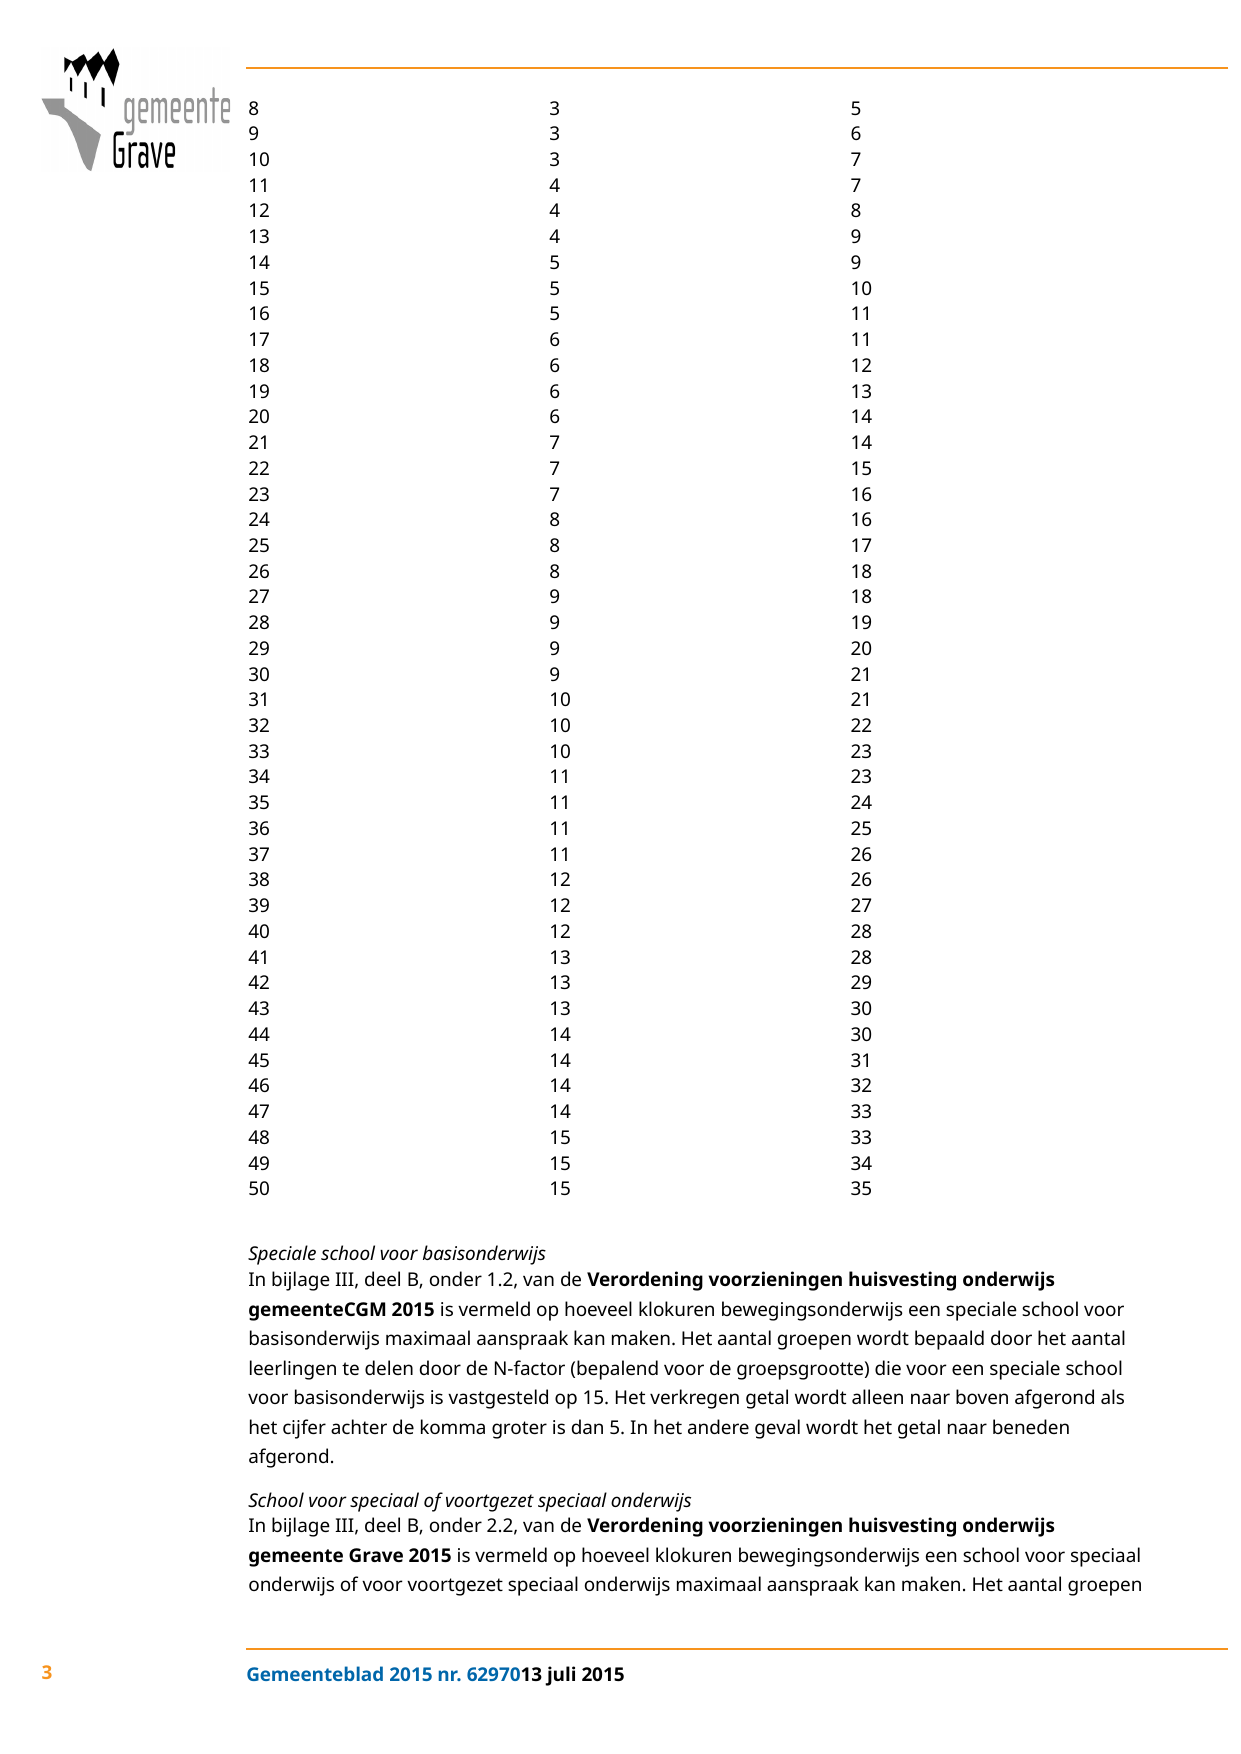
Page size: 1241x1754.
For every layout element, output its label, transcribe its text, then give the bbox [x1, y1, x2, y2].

table_cell 18 [248, 352, 549, 378]
table_cell 26 [850, 841, 1152, 867]
table_cell 23 [248, 481, 549, 506]
table_cell 23 [850, 764, 1152, 789]
table_cell 3 [549, 146, 850, 172]
table_cell 36 [248, 815, 549, 841]
table_cell 14 [549, 1021, 850, 1047]
table_cell 13 [549, 995, 850, 1021]
table_cell 30 [248, 661, 549, 687]
table_cell 21 [850, 687, 1152, 712]
table_cell 15 [248, 275, 549, 301]
table_cell 29 [248, 635, 549, 661]
table_cell 31 [850, 1047, 1152, 1072]
table_cell 35 [248, 790, 549, 815]
table_cell 47 [248, 1098, 549, 1124]
table_cell 5 [549, 301, 850, 326]
table_cell 21 [850, 661, 1152, 687]
table_cell 35 [850, 1175, 1152, 1201]
table_cell 30 [850, 1021, 1152, 1047]
table_cell 41 [248, 944, 549, 969]
table_cell 12 [549, 867, 850, 892]
table_cell 20 [248, 404, 549, 429]
table_cell 31 [248, 687, 549, 712]
table_cell 8 [549, 532, 850, 558]
table_cell 6 [850, 121, 1152, 146]
table_cell 11 [850, 301, 1152, 326]
table_cell 27 [850, 893, 1152, 918]
table_cell 14 [850, 404, 1152, 429]
table_cell 6 [549, 352, 850, 378]
table_cell 7 [549, 481, 850, 506]
table_cell 28 [850, 918, 1152, 944]
table_cell 18 [850, 584, 1152, 609]
table_cell 27 [248, 584, 549, 609]
table_cell 13 [549, 944, 850, 969]
table_cell 6 [549, 404, 850, 429]
table_cell 11 [549, 841, 850, 867]
table_cell 42 [248, 970, 549, 995]
table_cell 24 [850, 790, 1152, 815]
table_cell 14 [549, 1047, 850, 1072]
table_cell 9 [549, 635, 850, 661]
table_cell 37 [248, 841, 549, 867]
text Speciale school voor basisonderwijs [248, 1240, 1152, 1266]
table_cell 16 [850, 481, 1152, 506]
table_cell 26 [248, 558, 549, 584]
table_cell 13 [850, 378, 1152, 403]
table_cell 24 [248, 506, 549, 532]
table_cell 39 [248, 893, 549, 918]
table_cell 9 [850, 224, 1152, 249]
text In bijlage III, deel B, onder 1.2, van de Verordening voorzieningen huisvesting onderwijs gemeenteCGM 2015 is vermeld op hoeveel klokuren bewegingsonderwijs een speciale school voor basisonderwijs maximaal aanspraak kan maken. Het aantal groepen wordt bepaald door het aantal leerlingen te delen door de N-factor (bepalend voor de groepsgrootte) die voor een speciale school voor basisonderwijs is vastgesteld op 15. Het verkregen getal wordt alleen naar boven afgerond als het cijfer achter de komma groter is dan 5. In het andere geval wordt het getal naar beneden afgerond. [248, 1266, 1152, 1469]
table_cell 12 [248, 198, 549, 223]
table_cell 28 [850, 944, 1152, 969]
table_cell 16 [850, 506, 1152, 532]
table_cell 10 [850, 275, 1152, 301]
table_cell 14 [850, 429, 1152, 455]
table_cell 32 [850, 1073, 1152, 1098]
table_cell 21 [248, 429, 549, 455]
table_cell 13 [549, 970, 850, 995]
table_cell 14 [549, 1073, 850, 1098]
table_cell 8 [850, 198, 1152, 223]
table_cell 9 [248, 121, 549, 146]
table_cell 5 [850, 95, 1152, 121]
table_cell 40 [248, 918, 549, 944]
text In bijlage III, deel B, onder 2.2, van de Verordening voorzieningen huisvesting onderwijs gemeente Grave 2015 is vermeld op hoeveel klokuren bewegingsonderwijs een school voor speciaal onderwijs of voor voortgezet speciaal onderwijs maximaal aanspraak kan maken. Het aantal groepen [248, 1512, 1152, 1597]
table_cell 33 [248, 738, 549, 764]
table_cell 9 [850, 249, 1152, 275]
table_cell 38 [248, 867, 549, 892]
table_cell 17 [850, 532, 1152, 558]
table_cell 50 [248, 1175, 549, 1201]
table_cell 33 [850, 1098, 1152, 1124]
table_cell 25 [248, 532, 549, 558]
table_cell 30 [850, 995, 1152, 1021]
table_cell 11 [248, 172, 549, 198]
table_cell 10 [549, 687, 850, 712]
table_cell 4 [549, 172, 850, 198]
table_cell 13 [248, 224, 549, 249]
table_cell 12 [549, 918, 850, 944]
table_cell 7 [850, 146, 1152, 172]
table_cell 28 [248, 609, 549, 635]
table_cell 10 [549, 712, 850, 738]
table_cell 11 [549, 764, 850, 789]
table_cell 20 [850, 635, 1152, 661]
table_cell 48 [248, 1124, 549, 1150]
table_cell 22 [850, 712, 1152, 738]
table_cell 15 [549, 1150, 850, 1175]
table_cell 16 [248, 301, 549, 326]
table_cell 34 [850, 1150, 1152, 1175]
table_cell 19 [248, 378, 549, 403]
table_cell 8 [549, 506, 850, 532]
table_cell 14 [248, 249, 549, 275]
table_cell 12 [549, 893, 850, 918]
table_cell 11 [850, 326, 1152, 352]
table_cell 49 [248, 1150, 549, 1175]
table_cell 15 [549, 1175, 850, 1201]
table_cell 26 [850, 867, 1152, 892]
table_cell 44 [248, 1021, 549, 1047]
table_cell 18 [850, 558, 1152, 584]
table_cell 9 [549, 661, 850, 687]
table_cell 17 [248, 326, 549, 352]
table_cell 8 [248, 95, 549, 121]
table_cell 11 [549, 815, 850, 841]
table_cell 43 [248, 995, 549, 1021]
table_cell 3 [549, 121, 850, 146]
table_cell 10 [549, 738, 850, 764]
table_cell 12 [850, 352, 1152, 378]
table_cell 7 [850, 172, 1152, 198]
table_cell 6 [549, 378, 850, 403]
table_cell 46 [248, 1073, 549, 1098]
table_cell 5 [549, 275, 850, 301]
table_cell 9 [549, 584, 850, 609]
table_cell 7 [549, 429, 850, 455]
table_cell 19 [850, 609, 1152, 635]
table_cell 34 [248, 764, 549, 789]
table_cell 25 [850, 815, 1152, 841]
picture [41, 47, 231, 172]
table_cell 32 [248, 712, 549, 738]
table_cell 6 [549, 326, 850, 352]
table_cell 10 [248, 146, 549, 172]
text School voor speciaal of voortgezet speciaal onderwijs [248, 1487, 1152, 1512]
table_cell 14 [549, 1098, 850, 1124]
table_cell 15 [549, 1124, 850, 1150]
table_cell 29 [850, 970, 1152, 995]
table_cell 33 [850, 1124, 1152, 1150]
table_cell 45 [248, 1047, 549, 1072]
table_cell 11 [549, 790, 850, 815]
table_cell 15 [850, 455, 1152, 481]
table_cell 22 [248, 455, 549, 481]
table_cell 4 [549, 198, 850, 223]
table_cell 4 [549, 224, 850, 249]
table_cell 3 [549, 95, 850, 121]
table_cell 8 [549, 558, 850, 584]
table_cell 23 [850, 738, 1152, 764]
table_cell 9 [549, 609, 850, 635]
table_cell 5 [549, 249, 850, 275]
table_cell 7 [549, 455, 850, 481]
